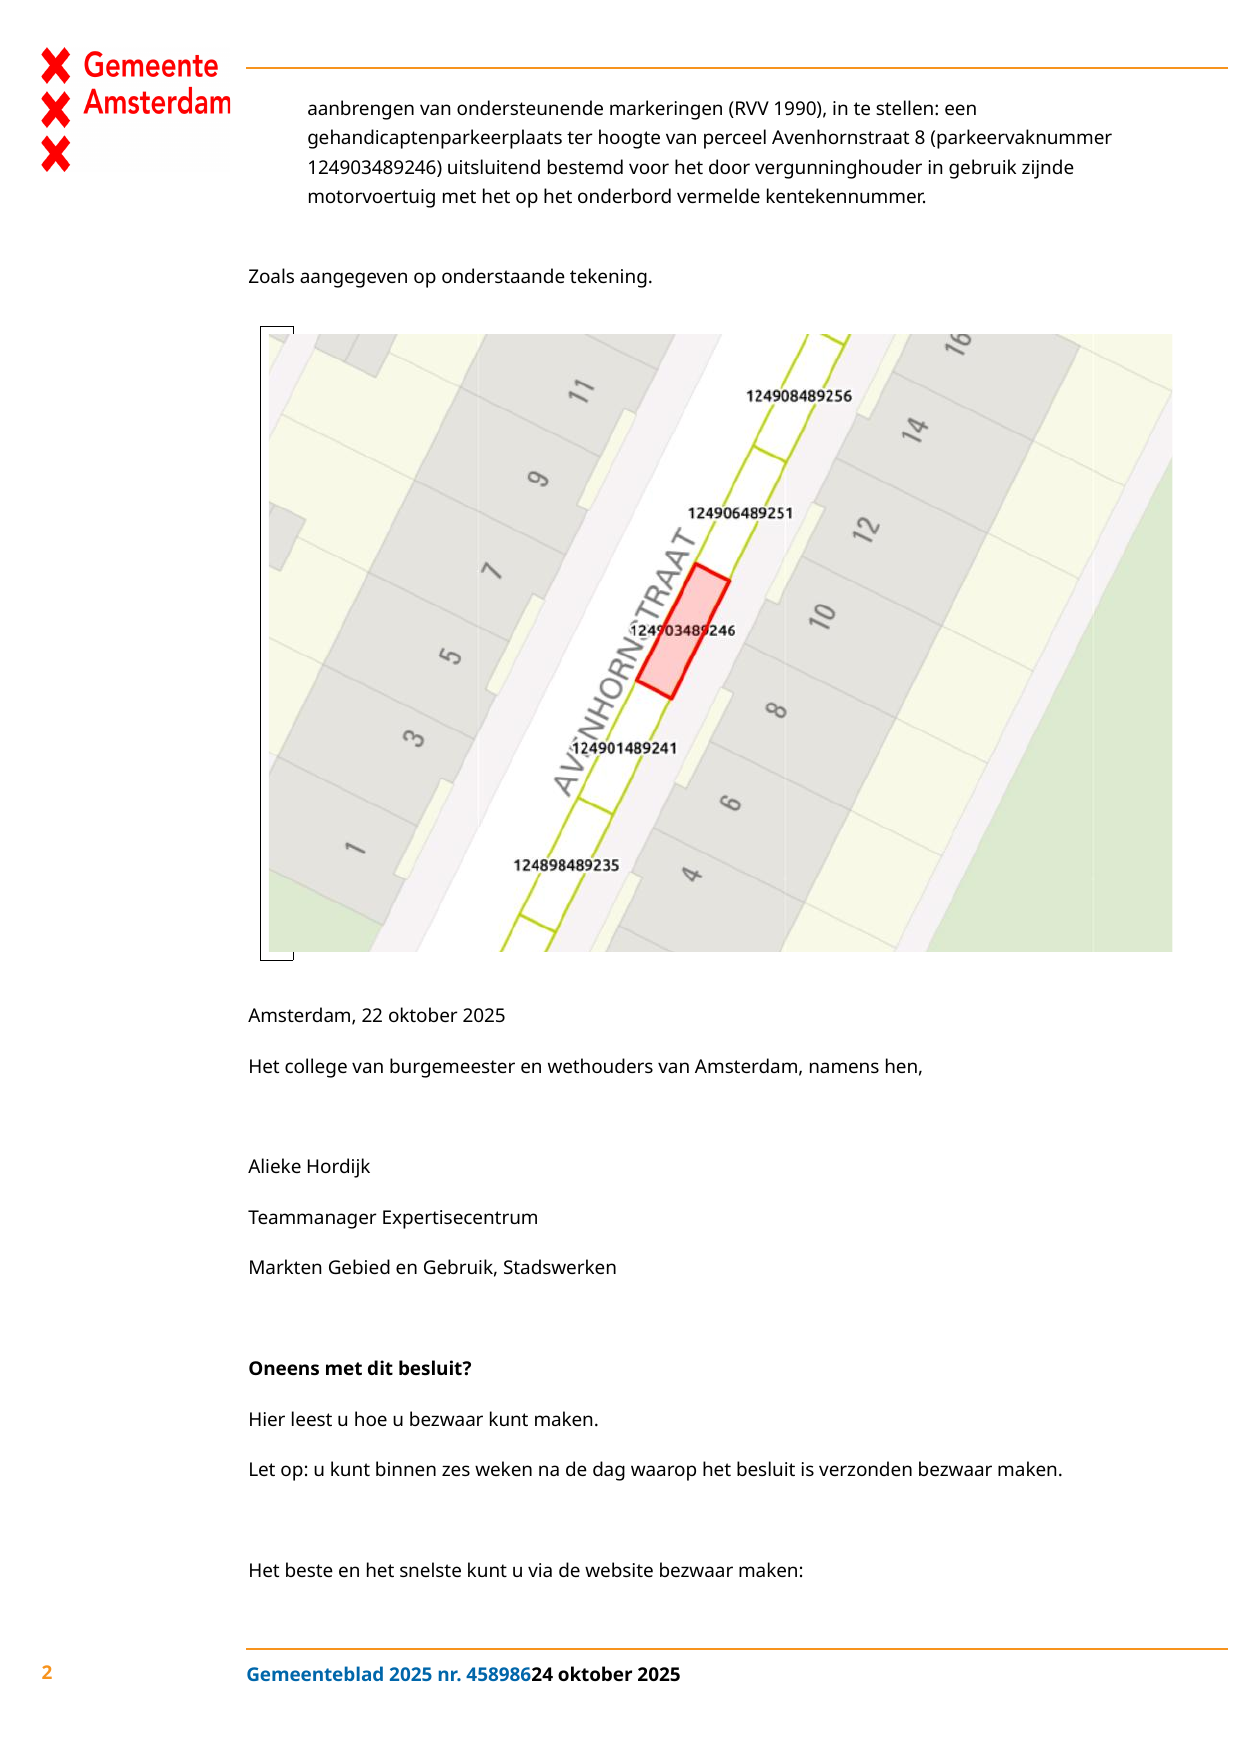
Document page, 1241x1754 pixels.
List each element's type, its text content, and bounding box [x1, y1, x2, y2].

text Zoals aangegeven op onderstaande tekening. [248, 263, 1152, 289]
text Hier leest u hoe u bezwaar kunt maken. [248, 1406, 1152, 1432]
text Teammanager Expertisecentrum [248, 1204, 1152, 1230]
text Het college van burgemeester en wethouders van Amsterdam, namens hen, [248, 1053, 1152, 1079]
list aanbrengen van ondersteunende markeringen (RVV 1990), in te stellen: een gehandicaptenparkeerplaats ter hoogte van perceel Avenhornstraat 8 (parkeervaknummer 124903489246) uitsluitend bestemd voor het door vergunninghouder in gebruik zijnde motorvoertuig met het op het onderbord vermelde kentekennummer. [248, 95, 1152, 209]
picture [268, 334, 1173, 952]
text Let op: u kunt binnen zes weken na de dag waarop het besluit is verzonden bezwaar maken. [248, 1456, 1152, 1482]
text Alieke Hordijk [248, 1154, 1152, 1179]
text Het beste en het snelste kunt u via de website bezwaar maken: [248, 1557, 1152, 1583]
text Amsterdam, 22 oktober 2025 [248, 1002, 1152, 1028]
text Markten Gebied en Gebruik, Stadswerken [248, 1254, 1152, 1280]
text Oneens met dit besluit? [248, 1355, 1152, 1381]
picture [41, 47, 231, 172]
